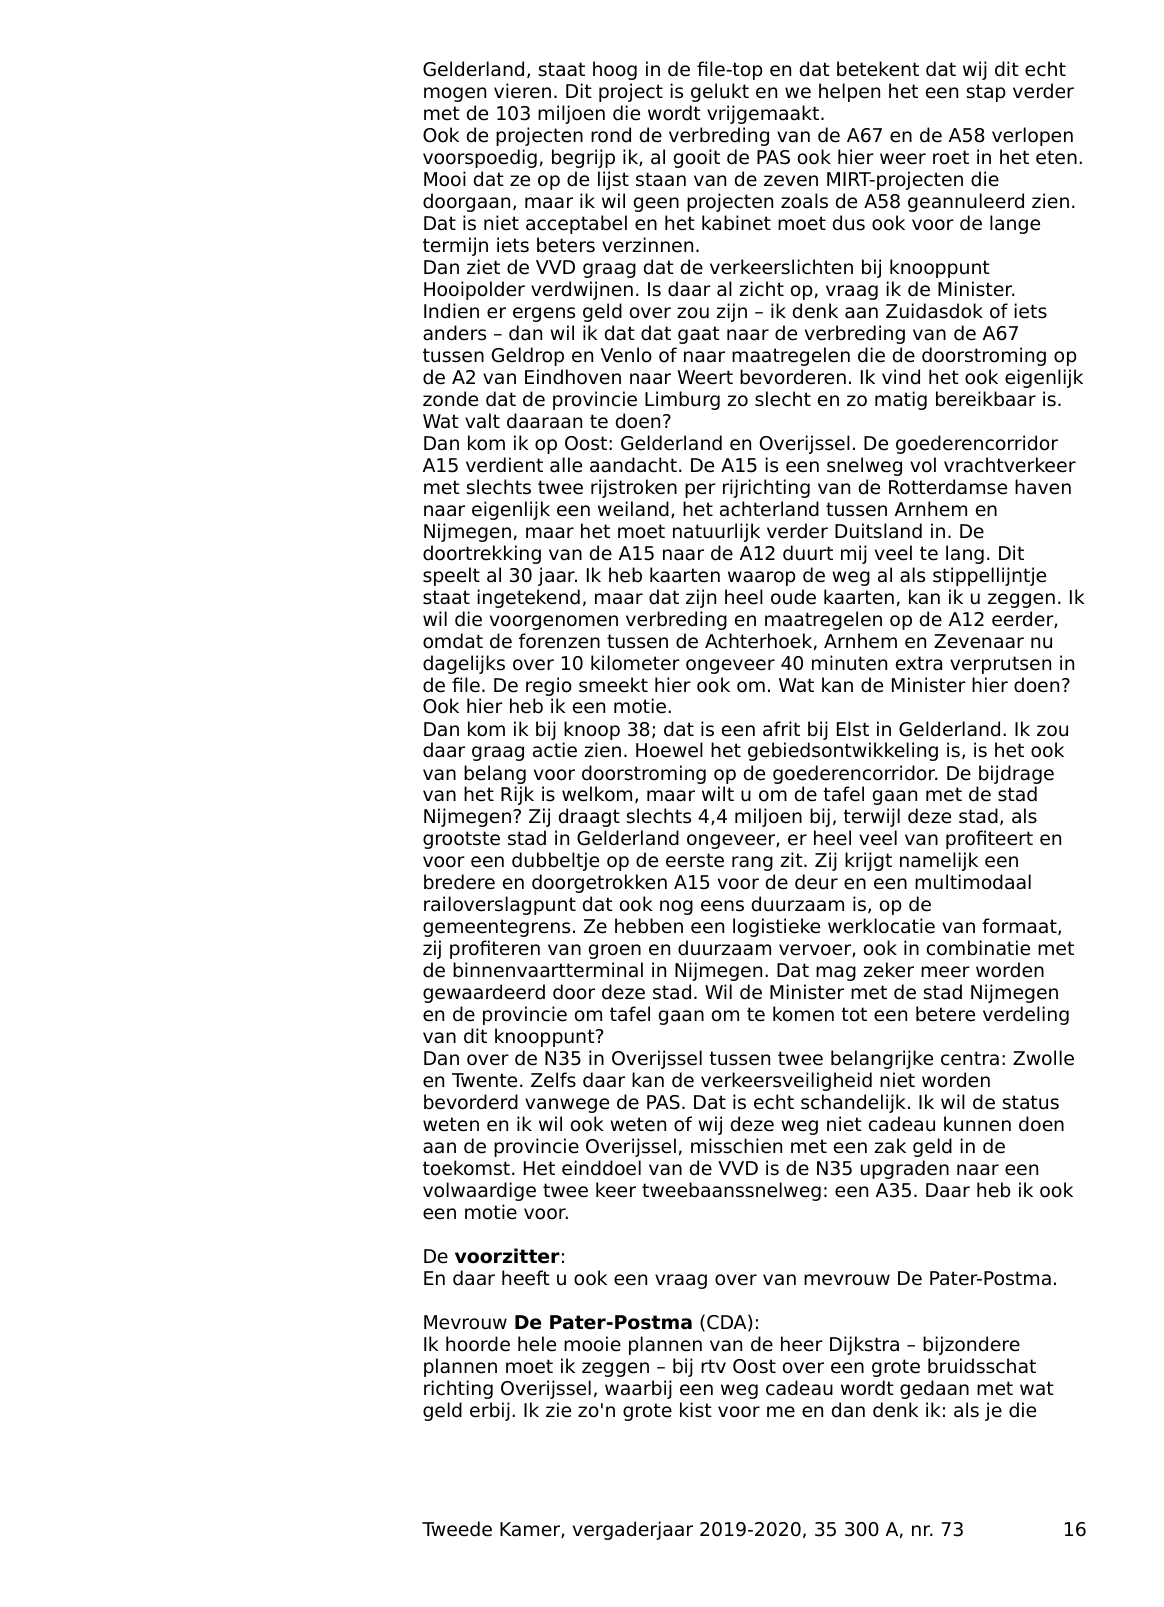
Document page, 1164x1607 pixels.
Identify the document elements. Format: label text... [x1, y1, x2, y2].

text Mevrouw De Pater-Postma (CDA): [422, 1312, 1087, 1334]
text Dan kom ik bij knoop 38; dat is een afrit bij Elst in Gelderland. Ik zou daar graag actie zien. Hoewel het gebiedsontwikkeling is, is het ook van belang voor doorstroming op de goederencorridor. De bijdrage van het Rijk is welkom, maar wilt u om de tafel gaan met de stad Nijmegen? Zij draagt slechts 4,4 miljoen bij, terwijl deze stad, als grootste stad in Gelderland ongeveer, er heel veel van profiteert en voor een dubbeltje op de eerste rang zit. Zij krijgt namelijk een bredere en doorgetrokken A15 voor de deur en een multimodaal railoverslagpunt dat ook nog eens duurzaam is, op de gemeentegrens. Ze hebben een logistieke werklocatie van formaat, zij profiteren van groen en duurzaam vervoer, ook in combinatie met de binnenvaartterminal in Nijmegen. Dat mag zeker meer worden gewaardeerd door deze stad. Wil de Minister met de stad Nijmegen en de provincie om tafel gaan om te komen tot een betere verdeling van dit knooppunt? [422, 718, 1087, 1048]
text Gelderland, staat hoog in de file-top en dat betekent dat wij dit echt mogen vieren. Dit project is gelukt en we helpen het een stap verder met de 103 miljoen die wordt vrijgemaakt. [422, 59, 1087, 125]
text Ik hoorde hele mooie plannen van de heer Dijkstra – bijzondere plannen moet ik zeggen – bij rtv Oost over een grote bruidsschat richting Overijssel, waarbij een weg cadeau wordt gedaan met wat geld erbij. Ik zie zo'n grote kist voor me en dan denk ik: als je die [422, 1334, 1087, 1422]
text Dan over de N35 in Overijssel tussen twee belangrijke centra: Zwolle en Twente. Zelfs daar kan de verkeersveiligheid niet worden bevorderd vanwege de PAS. Dat is echt schandelijk. Ik wil de status weten en ik wil ook weten of wij deze weg niet cadeau kunnen doen aan de provincie Overijssel, misschien met een zak geld in de toekomst. Het einddoel van de VVD is de N35 upgraden naar een volwaardige twee keer tweebaanssnelweg: een A35. Daar heb ik ook een motie voor. [422, 1048, 1087, 1224]
text Ook de projecten rond de verbreding van de A67 en de A58 verlopen voorspoedig, begrijp ik, al gooit de PAS ook hier weer roet in het eten. Mooi dat ze op de lijst staan van de zeven MIRT-projecten die doorgaan, maar ik wil geen projecten zoals de A58 geannuleerd zien. Dat is niet acceptabel en het kabinet moet dus ook voor de lange termijn iets beters verzinnen. [422, 125, 1087, 257]
text De voorzitter: [422, 1246, 1087, 1268]
text En daar heeft u ook een vraag over van mevrouw De Pater-Postma. [422, 1268, 1087, 1290]
text Dan ziet de VVD graag dat de verkeerslichten bij knooppunt Hooipolder verdwijnen. Is daar al zicht op, vraag ik de Minister. [422, 257, 1087, 301]
text Indien er ergens geld over zou zijn – ik denk aan Zuidasdok of iets anders – dan wil ik dat dat gaat naar de verbreding van de A67 tussen Geldrop en Venlo of naar maatregelen die de doorstroming op de A2 van Eindhoven naar Weert bevorderen. Ik vind het ook eigenlijk zonde dat de provincie Limburg zo slecht en zo matig bereikbaar is. Wat valt daaraan te doen? [422, 301, 1087, 433]
text Dan kom ik op Oost: Gelderland en Overijssel. De goederencorridor A15 verdient alle aandacht. De A15 is een snelweg vol vrachtverkeer met slechts twee rijstroken per rijrichting van de Rotterdamse haven naar eigenlijk een weiland, het achterland tussen Arnhem en Nijmegen, maar het moet natuurlijk verder Duitsland in. De doortrekking van de A15 naar de A12 duurt mij veel te lang. Dit speelt al 30 jaar. Ik heb kaarten waarop de weg al als stippellijntje staat ingetekend, maar dat zijn heel oude kaarten, kan ik u zeggen. Ik wil die voorgenomen verbreding en maatregelen op de A12 eerder, omdat de forenzen tussen de Achterhoek, Arnhem en Zevenaar nu dagelijks over 10 kilometer ongeveer 40 minuten extra verprutsen in de file. De regio smeekt hier ook om. Wat kan de Minister hier doen? Ook hier heb ik een motie. [422, 433, 1087, 718]
